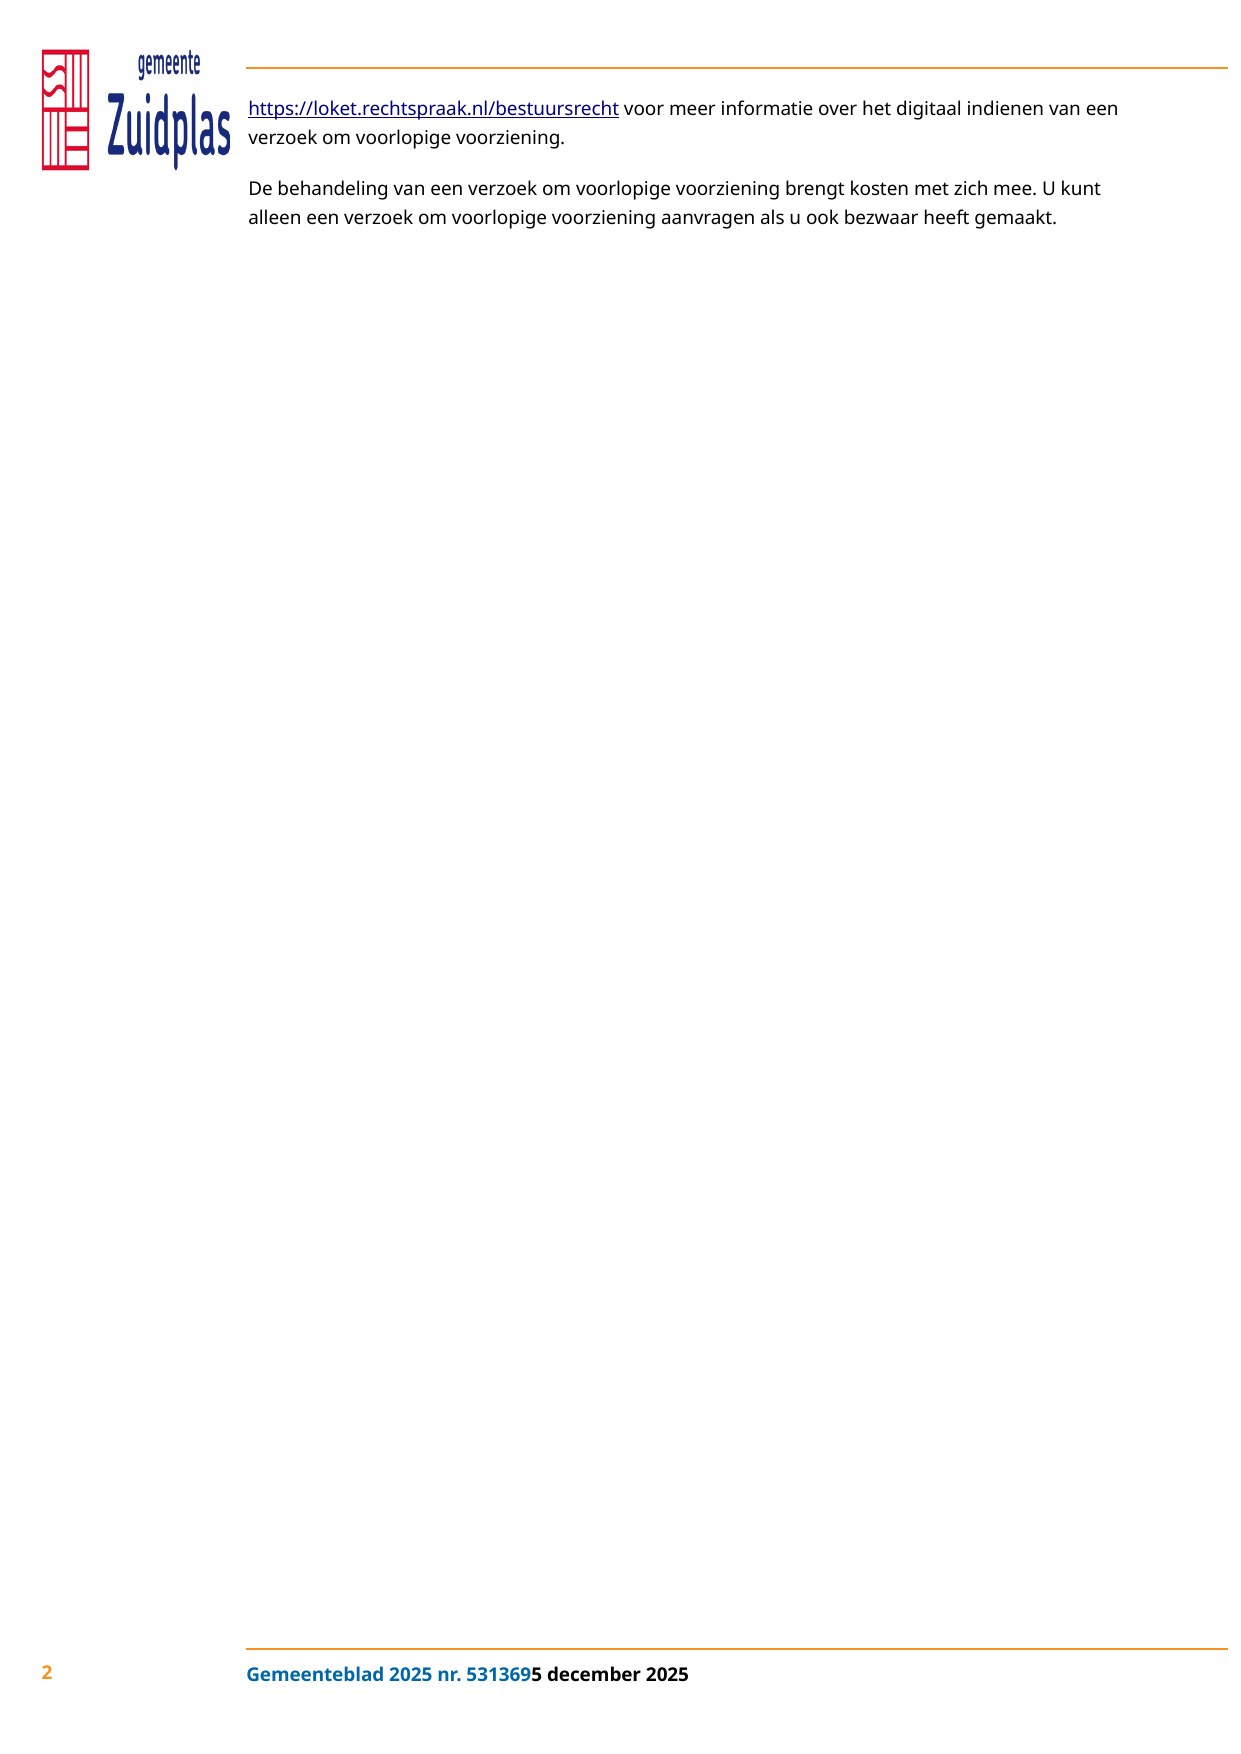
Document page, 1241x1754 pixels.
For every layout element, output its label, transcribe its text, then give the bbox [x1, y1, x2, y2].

picture [41, 47, 231, 172]
text https://loket.rechtspraak.nl/bestuursrecht voor meer informatie over het digitaal indienen van een verzoek om voorlopige voorziening. [248, 95, 1152, 150]
text De behandeling van een verzoek om voorlopige voorziening brengt kosten met zich mee. U kunt alleen een verzoek om voorlopige voorziening aanvragen als u ook bezwaar heeft gemaakt. [248, 175, 1152, 230]
